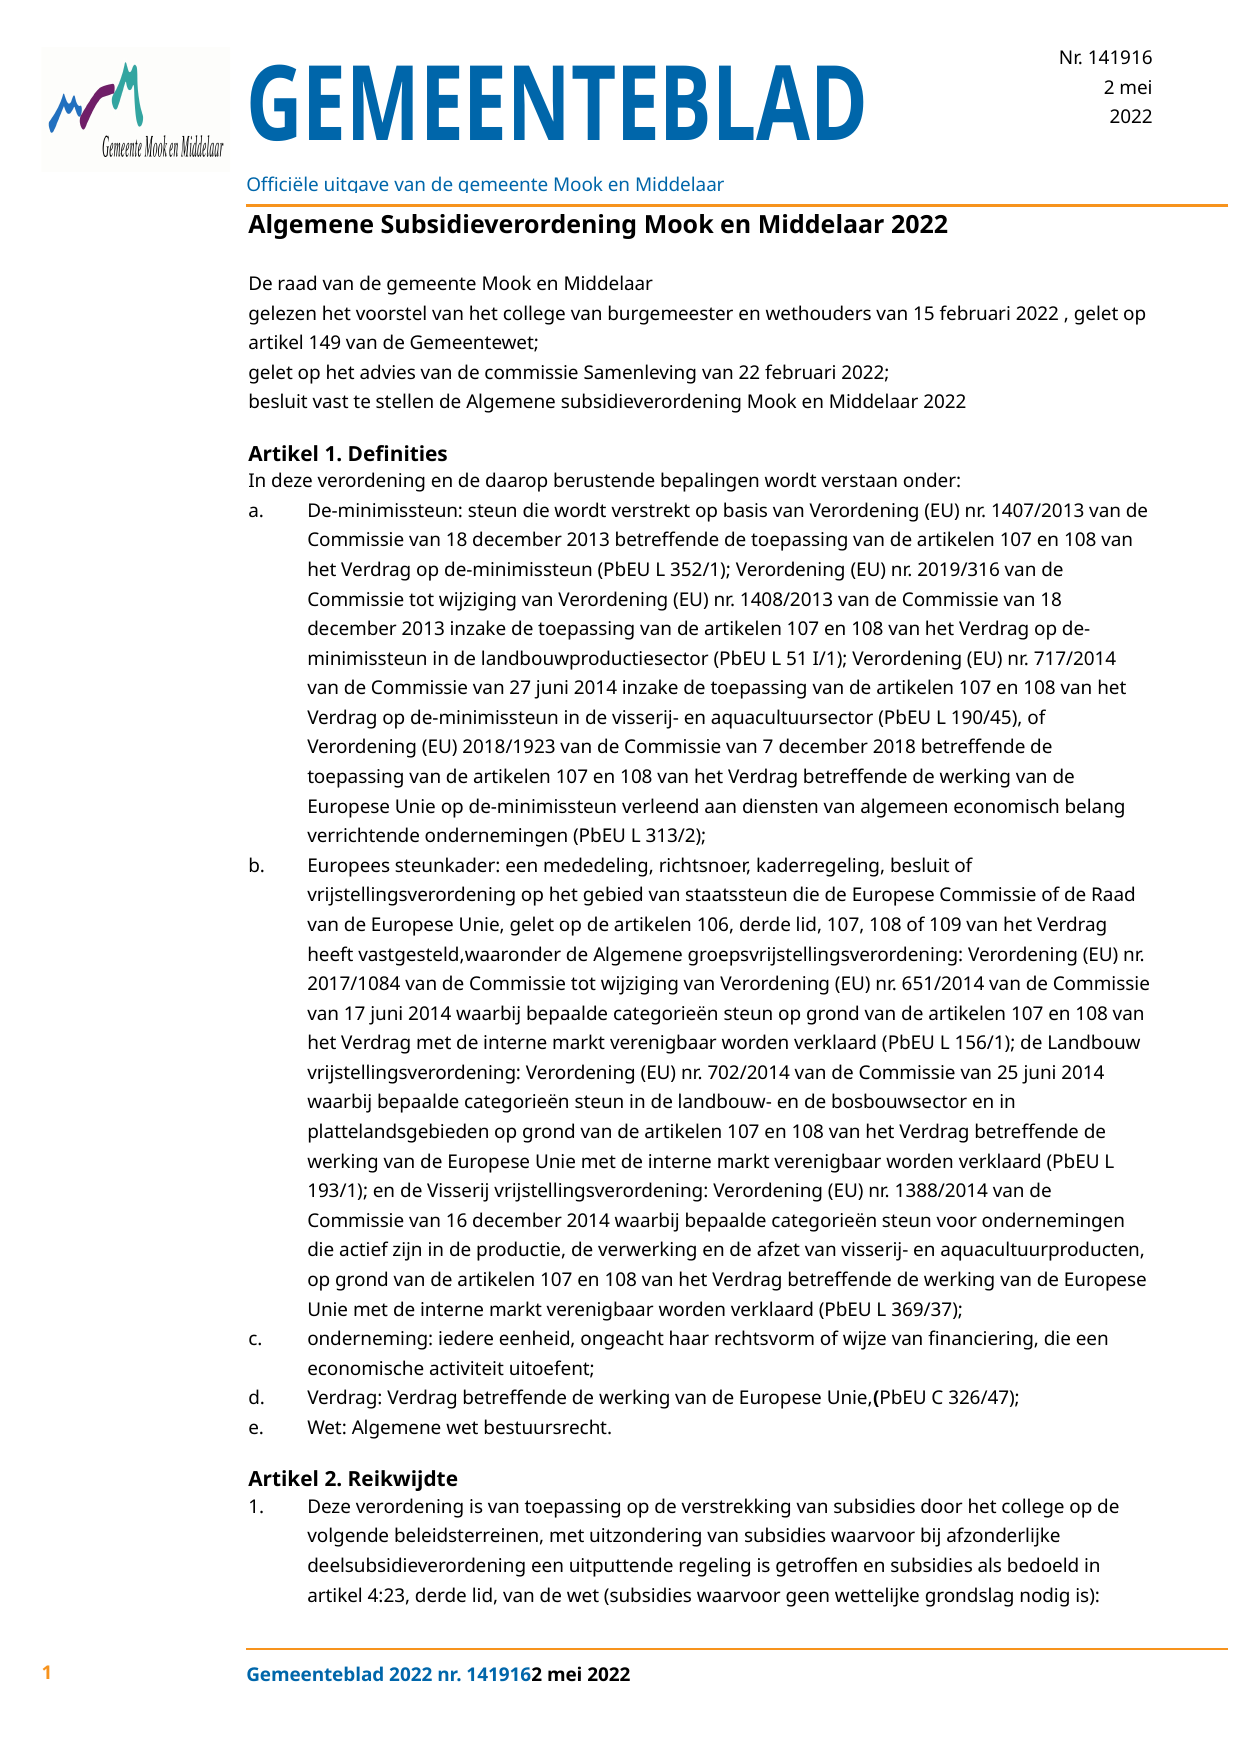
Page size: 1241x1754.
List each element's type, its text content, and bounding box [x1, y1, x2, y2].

text In deze verordening en de daarop berustende bepalingen wordt verstaan onder: [248, 467, 1152, 493]
list Verdrag: Verdrag betreffende de werking van de Europese Unie,(PbEU C 326/47); [248, 1384, 1152, 1410]
text gelezen het voorstel van het college van burgemeester en wethouders van 15 februari 2022 , gelet op artikel 149 van de Gemeentewet; [248, 300, 1152, 355]
list De-minimissteun: steun die wordt verstrekt op basis van Verordening (EU) nr. 1407/2013 van de Commissie van 18 december 2013 betreffende de toepassing van de artikelen 107 en 108 van het Verdrag op de-minimissteun (PbEU L 352/1); Verordening (EU) nr. 2019/316 van de Commissie tot wijziging van Verordening (EU) nr. 1408/2013 van de Commissie van 18 december 2013 inzake de toepassing van de artikelen 107 en 108 van het Verdrag op de-minimissteun in de landbouwproductiesector (PbEU L 51 I/1); Verordening (EU) nr. 717/2014 van de Commissie van 27 juni 2014 inzake de toepassing van de artikelen 107 en 108 van het Verdrag op de-minimissteun in de visserij- en aquacultuursector (PbEU L 190/45), of Verordening (EU) 2018/1923 van de Commissie van 7 december 2018 betreffende de toepassing van de artikelen 107 en 108 van het Verdrag betreffende de werking van de Europese Unie op de-minimissteun verleend aan diensten van algemeen economisch belang verrichtende ondernemingen (PbEU L 313/2); [248, 497, 1152, 848]
picture [41, 47, 231, 172]
list Europees steunkader: een mededeling, richtsnoer, kaderregeling, besluit of vrijstellingsverordening op het gebied van staatssteun die de Europese Commissie of de Raad van de Europese Unie, gelet op de artikelen 106, derde lid, 107, 108 of 109 van het Verdrag heeft vastgesteld,waaronder de Algemene groepsvrijstellingsverordening: Verordening (EU) nr. 2017/1084 van de Commissie tot wijziging van Verordening (EU) nr. 651/2014 van de Commissie van 17 juni 2014 waarbij bepaalde categorieën steun op grond van de artikelen 107 en 108 van het Verdrag met de interne markt verenigbaar worden verklaard (PbEU L 156/1); de Landbouw vrijstellingsverordening: Verordening (EU) nr. 702/2014 van de Commissie van 25 juni 2014 waarbij bepaalde categorieën steun in de landbouw- en de bosbouwsector en in plattelandsgebieden op grond van de artikelen 107 en 108 van het Verdrag betreffende de werking van de Europese Unie met de interne markt verenigbaar worden verklaard (PbEU L 193/1); en de Visserij vrijstellingsverordening: Verordening (EU) nr. 1388/2014 van de Commissie van 16 december 2014 waarbij bepaalde categorieën steun voor ondernemingen die actief zijn in de productie, de verwerking en de afzet van visserij- en aquacultuurproducten, op grond van de artikelen 107 en 108 van het Verdrag betreffende de werking van de Europese Unie met de interne markt verenigbaar worden verklaard (PbEU L 369/37); [248, 852, 1152, 1322]
text besluit vast te stellen de Algemene subsidieverordening Mook en Middelaar 2022 [248, 389, 1152, 414]
text gelet op het advies van de commissie Samenleving van 22 februari 2022; [248, 359, 1152, 385]
list onderneming: iedere eenheid, ongeacht haar rechtsvorm of wijze van financiering, die een economische activiteit uitoefent; [248, 1325, 1152, 1381]
text Artikel 1. Definities [248, 439, 1152, 467]
list Wet: Algemene wet bestuursrecht. [248, 1414, 1152, 1440]
list Deze verordening is van toepassing op de verstrekking van subsidies door het college op de volgende beleidsterreinen, met uitzondering van subsidies waarvoor bij afzonderlijke deelsubsidieverordening een uitputtende regeling is getroffen en subsidies als bedoeld in artikel 4:23, derde lid, van de wet (subsidies waarvoor geen wettelijke grondslag nodig is): [248, 1493, 1152, 1607]
text De raad van de gemeente Mook en Middelaar [248, 270, 1152, 296]
text Algemene Subsidieverordening Mook en Middelaar 2022 [248, 207, 1152, 241]
text Artikel 2. Reikwijdte [248, 1464, 1152, 1493]
